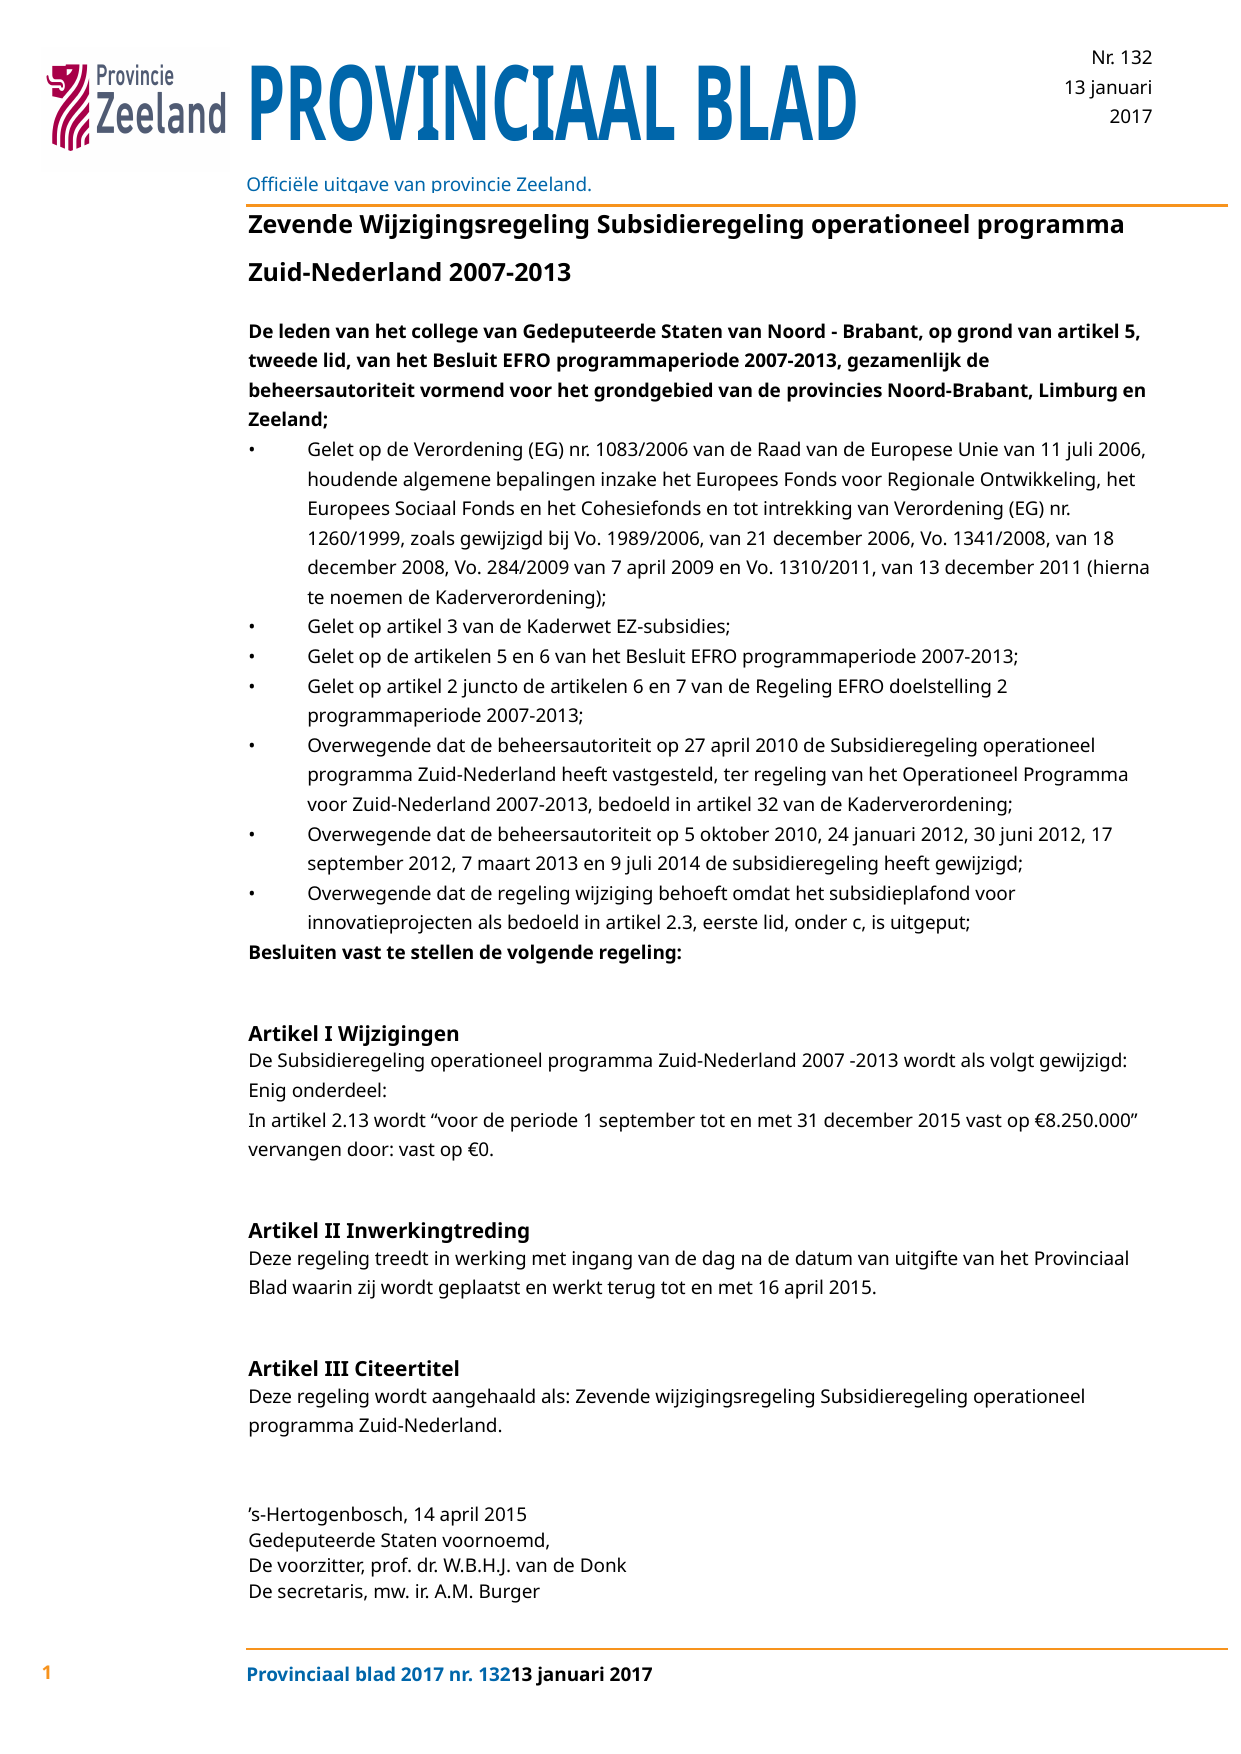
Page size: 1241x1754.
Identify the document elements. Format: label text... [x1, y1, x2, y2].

list Overwegende dat de beheersautoriteit op 5 oktober 2010, 24 januari 2012, 30 juni 2012, 17 september 2012, 7 maart 2013 en 9 juli 2014 de subsidieregeling heeft gewijzigd; [248, 821, 1152, 876]
text Artikel III Citeertitel [248, 1354, 1152, 1383]
text Gedeputeerde Staten voornoemd, [248, 1527, 1152, 1553]
text De voorzitter, prof. dr. W.B.H.J. van de Donk [248, 1553, 1152, 1578]
text Zevende Wijzigingsregeling Subsidieregeling operationeel programma Zuid-Nederland 2007-2013 [248, 207, 1152, 288]
list Gelet op artikel 2 juncto de artikelen 6 en 7 van de Regeling EFRO doelstelling 2 programmaperiode 2007-2013; [248, 673, 1152, 728]
text Artikel I Wijzigingen [248, 1019, 1152, 1048]
list Overwegende dat de regeling wijziging behoeft omdat het subsidieplafond voor innovatieprojecten als bedoeld in artikel 2.3, eerste lid, onder c, is uitgeput; [248, 880, 1152, 935]
text De Subsidieregeling operationeel programma Zuid-Nederland 2007 -2013 wordt als volgt gewijzigd: [248, 1048, 1152, 1073]
list Gelet op de artikelen 5 en 6 van het Besluit EFRO programmaperiode 2007-2013; [248, 643, 1152, 669]
text ’s-Hertogenbosch, 14 april 2015 [248, 1501, 1152, 1527]
text In artikel 2.13 wordt “voor de periode 1 september tot en met 31 december 2015 vast op €8.250.000” vervangen door: vast op €0. [248, 1107, 1152, 1162]
text De leden van het college van Gedeputeerde Staten van Noord - Brabant, op grond van artikel 5, tweede lid, van het Besluit EFRO programmaperiode 2007-2013, gezamenlijk de beheersautoriteit vormend voor het grondgebied van de provincies Noord-Brabant, Limburg en Zeeland; [248, 318, 1152, 432]
list Overwegende dat de beheersautoriteit op 27 april 2010 de Subsidieregeling operationeel programma Zuid-Nederland heeft vastgesteld, ter regeling van het Operationeel Programma voor Zuid-Nederland 2007-2013, bedoeld in artikel 32 van de Kaderverordening; [248, 732, 1152, 817]
picture [41, 47, 231, 172]
text De secretaris, mw. ir. A.M. Burger [248, 1578, 1152, 1604]
text Deze regeling treedt in werking met ingang van de dag na de datum van uitgifte van het Provinciaal Blad waarin zij wordt geplaatst en werkt terug tot en met 16 april 2015. [248, 1245, 1152, 1300]
text Enig onderdeel: [248, 1077, 1152, 1103]
text Deze regeling wordt aangehaald als: Zevende wijzigingsregeling Subsidieregeling operationeel programma Zuid-Nederland. [248, 1383, 1152, 1438]
list Gelet op de Verordening (EG) nr. 1083/2006 van de Raad van de Europese Unie van 11 juli 2006, houdende algemene bepalingen inzake het Europees Fonds voor Regionale Ontwikkeling, het Europees Sociaal Fonds en het Cohesiefonds en tot intrekking van Verordening (EG) nr. 1260/1999, zoals gewijzigd bij Vo. 1989/2006, van 21 december 2006, Vo. 1341/2008, van 18 december 2008, Vo. 284/2009 van 7 april 2009 en Vo. 1310/2011, van 13 december 2011 (hierna te noemen de Kaderverordening); [248, 436, 1152, 610]
text Artikel II Inwerkingtreding [248, 1216, 1152, 1245]
text Besluiten vast te stellen de volgende regeling: [248, 939, 1152, 965]
list Gelet op artikel 3 van de Kaderwet EZ-subsidies; [248, 614, 1152, 639]
